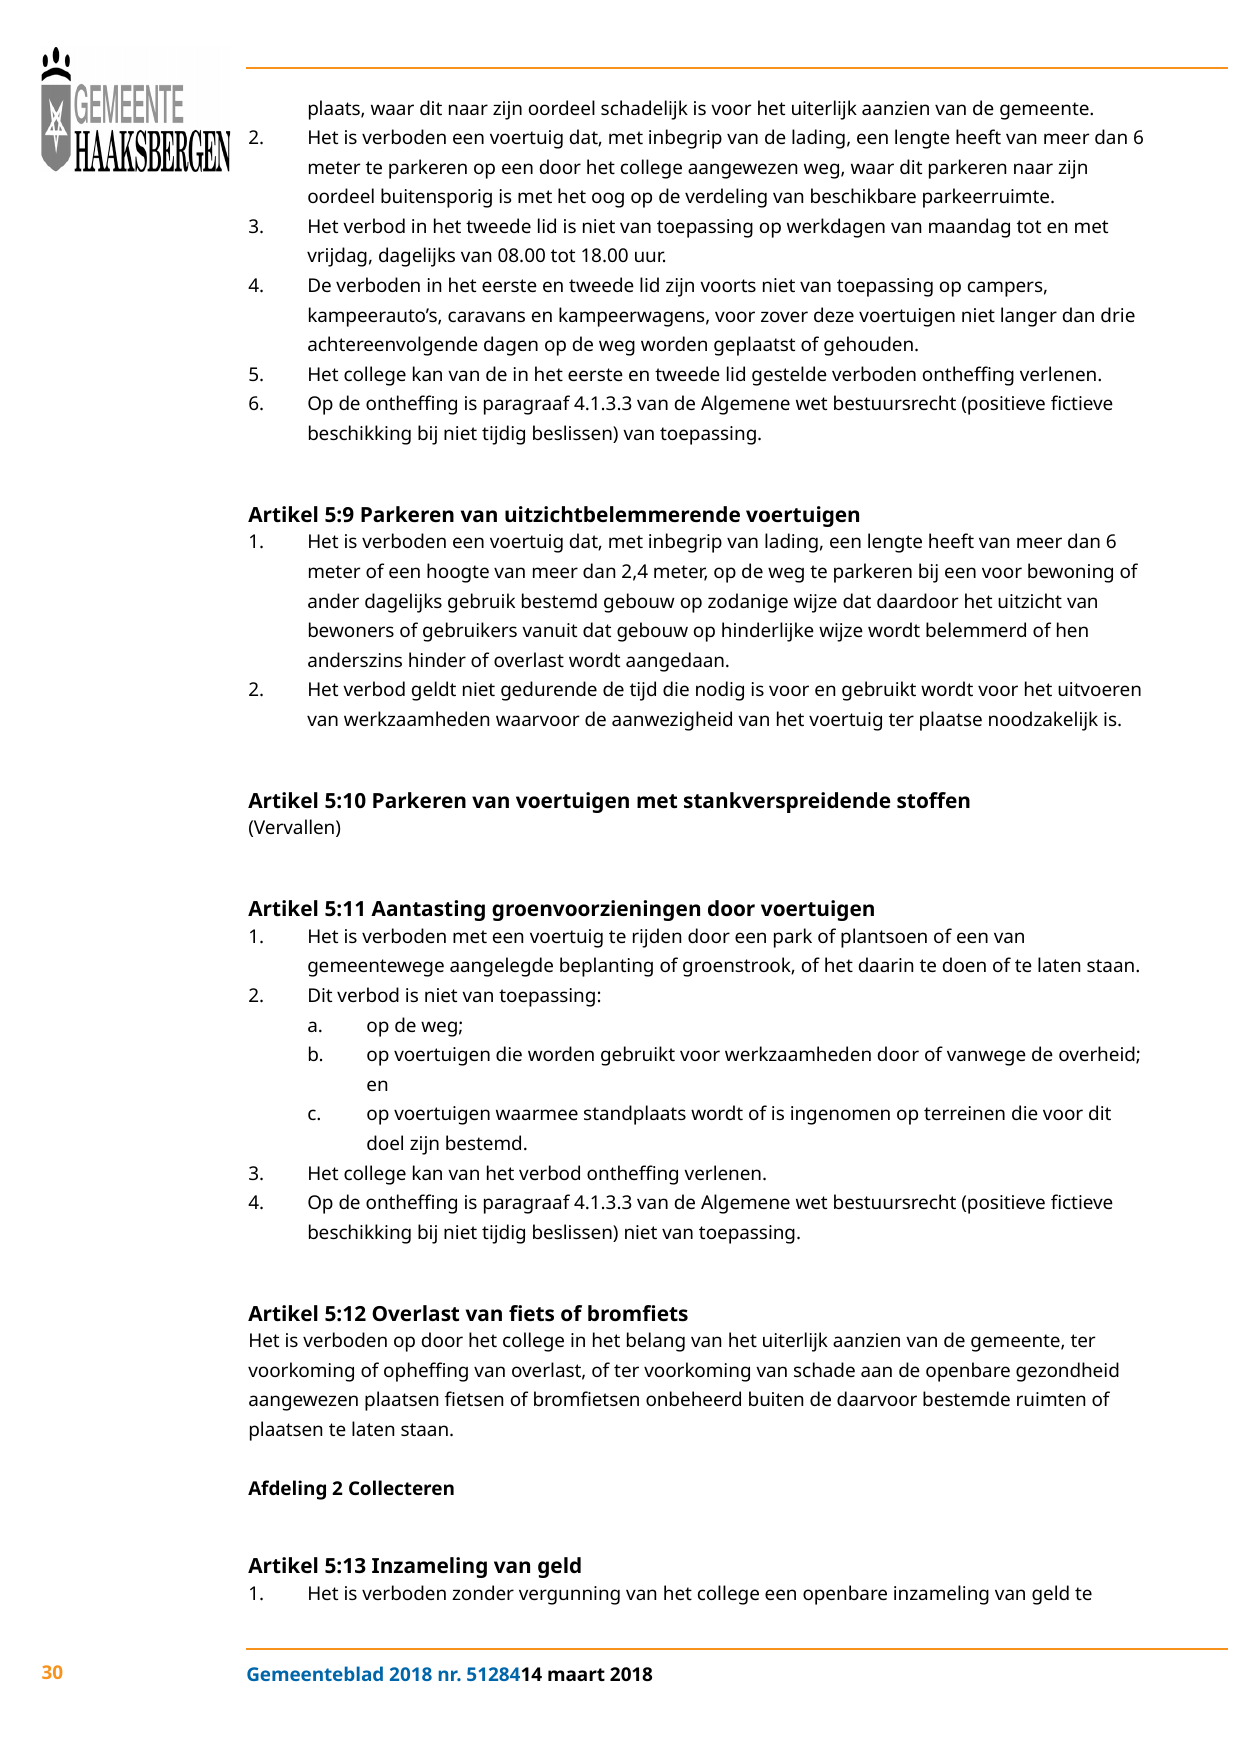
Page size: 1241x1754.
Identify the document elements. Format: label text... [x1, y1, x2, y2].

text Het is verboden op door het college in het belang van het uiterlijk aanzien van de gemeente, ter voorkoming of opheffing van overlast, of ter voorkoming van schade aan de openbare gezondheid aangewezen plaatsen fietsen of bromfietsen onbeheerd buiten de daarvoor bestemde ruimten of plaatsen te laten staan. [248, 1327, 1152, 1442]
list Het verbod in het tweede lid is niet van toepassing op werkdagen van maandag tot en met vrijdag, dagelijks van 08.00 tot 18.00 uur. [248, 213, 1152, 268]
text Artikel 5:10 Parkeren van voertuigen met stankverspreidende stoffen [248, 786, 1152, 814]
text Artikel 5:9 Parkeren van uitzichtbelemmerende voertuigen [248, 500, 1152, 529]
list op voertuigen die worden gebruikt voor werkzaamheden door of vanwege de overheid; en [307, 1041, 1152, 1097]
text (Vervallen) [248, 814, 1152, 840]
text Artikel 5:13 Inzameling van geld [248, 1551, 1152, 1580]
list plaats, waar dit naar zijn oordeel schadelijk is voor het uiterlijk aanzien van de gemeente. [248, 95, 1152, 121]
list Het is verboden een voertuig dat, met inbegrip van de lading, een lengte heeft van meer dan 6 meter te parkeren op een door het college aangewezen weg, waar dit parkeren naar zijn oordeel buitensporig is met het oog op de verdeling van beschikbare parkeerruimte. [248, 124, 1152, 209]
list De verboden in het eerste en tweede lid zijn voorts niet van toepassing op campers, kampeerauto’s, caravans en kampeerwagens, voor zover deze voertuigen niet langer dan drie achtereenvolgende dagen op de weg worden geplaatst of gehouden. [248, 272, 1152, 357]
list Dit verbod is niet van toepassing: [248, 982, 1152, 1008]
list Op de ontheffing is paragraaf 4.1.3.3 van de Algemene wet bestuursrecht (positieve fictieve beschikking bij niet tijdig beslissen) niet van toepassing. [248, 1189, 1152, 1244]
text Artikel 5:11 Aantasting groenvoorzieningen door voertuigen [248, 894, 1152, 923]
list Het is verboden een voertuig dat, met inbegrip van lading, een lengte heeft van meer dan 6 meter of een hoogte van meer dan 2,4 meter, op de weg te parkeren bij een voor bewoning of ander dagelijks gebruik bestemd gebouw op zodanige wijze dat daardoor het uitzicht van bewoners of gebruikers vanuit dat gebouw op hinderlijke wijze wordt belemmerd of hen anderszins hinder of overlast wordt aangedaan. [248, 529, 1152, 673]
list op de weg; [307, 1012, 1152, 1037]
list Op de ontheffing is paragraaf 4.1.3.3 van de Algemene wet bestuursrecht (positieve fictieve beschikking bij niet tijdig beslissen) van toepassing. [248, 391, 1152, 446]
list Het college kan van de in het eerste en tweede lid gestelde verboden ontheffing verlenen. [248, 361, 1152, 387]
list Het is verboden zonder vergunning van het college een openbare inzameling van geld te [248, 1580, 1152, 1606]
picture [41, 47, 231, 172]
text Artikel 5:12 Overlast van fiets of bromfiets [248, 1299, 1152, 1327]
text Afdeling 2 Collecteren [248, 1475, 1152, 1501]
list Het verbod geldt niet gedurende de tijd die nodig is voor en gebruikt wordt voor het uitvoeren van werkzaamheden waarvoor de aanwezigheid van het voertuig ter plaatse noodzakelijk is. [248, 677, 1152, 732]
list Het is verboden met een voertuig te rijden door een park of plantsoen of een van gemeentewege aangelegde beplanting of groenstrook, of het daarin te doen of te laten staan. [248, 923, 1152, 978]
list op voertuigen waarmee standplaats wordt of is ingenomen op terreinen die voor dit doel zijn bestemd. [307, 1101, 1152, 1156]
list Het college kan van het verbod ontheffing verlenen. [248, 1160, 1152, 1185]
